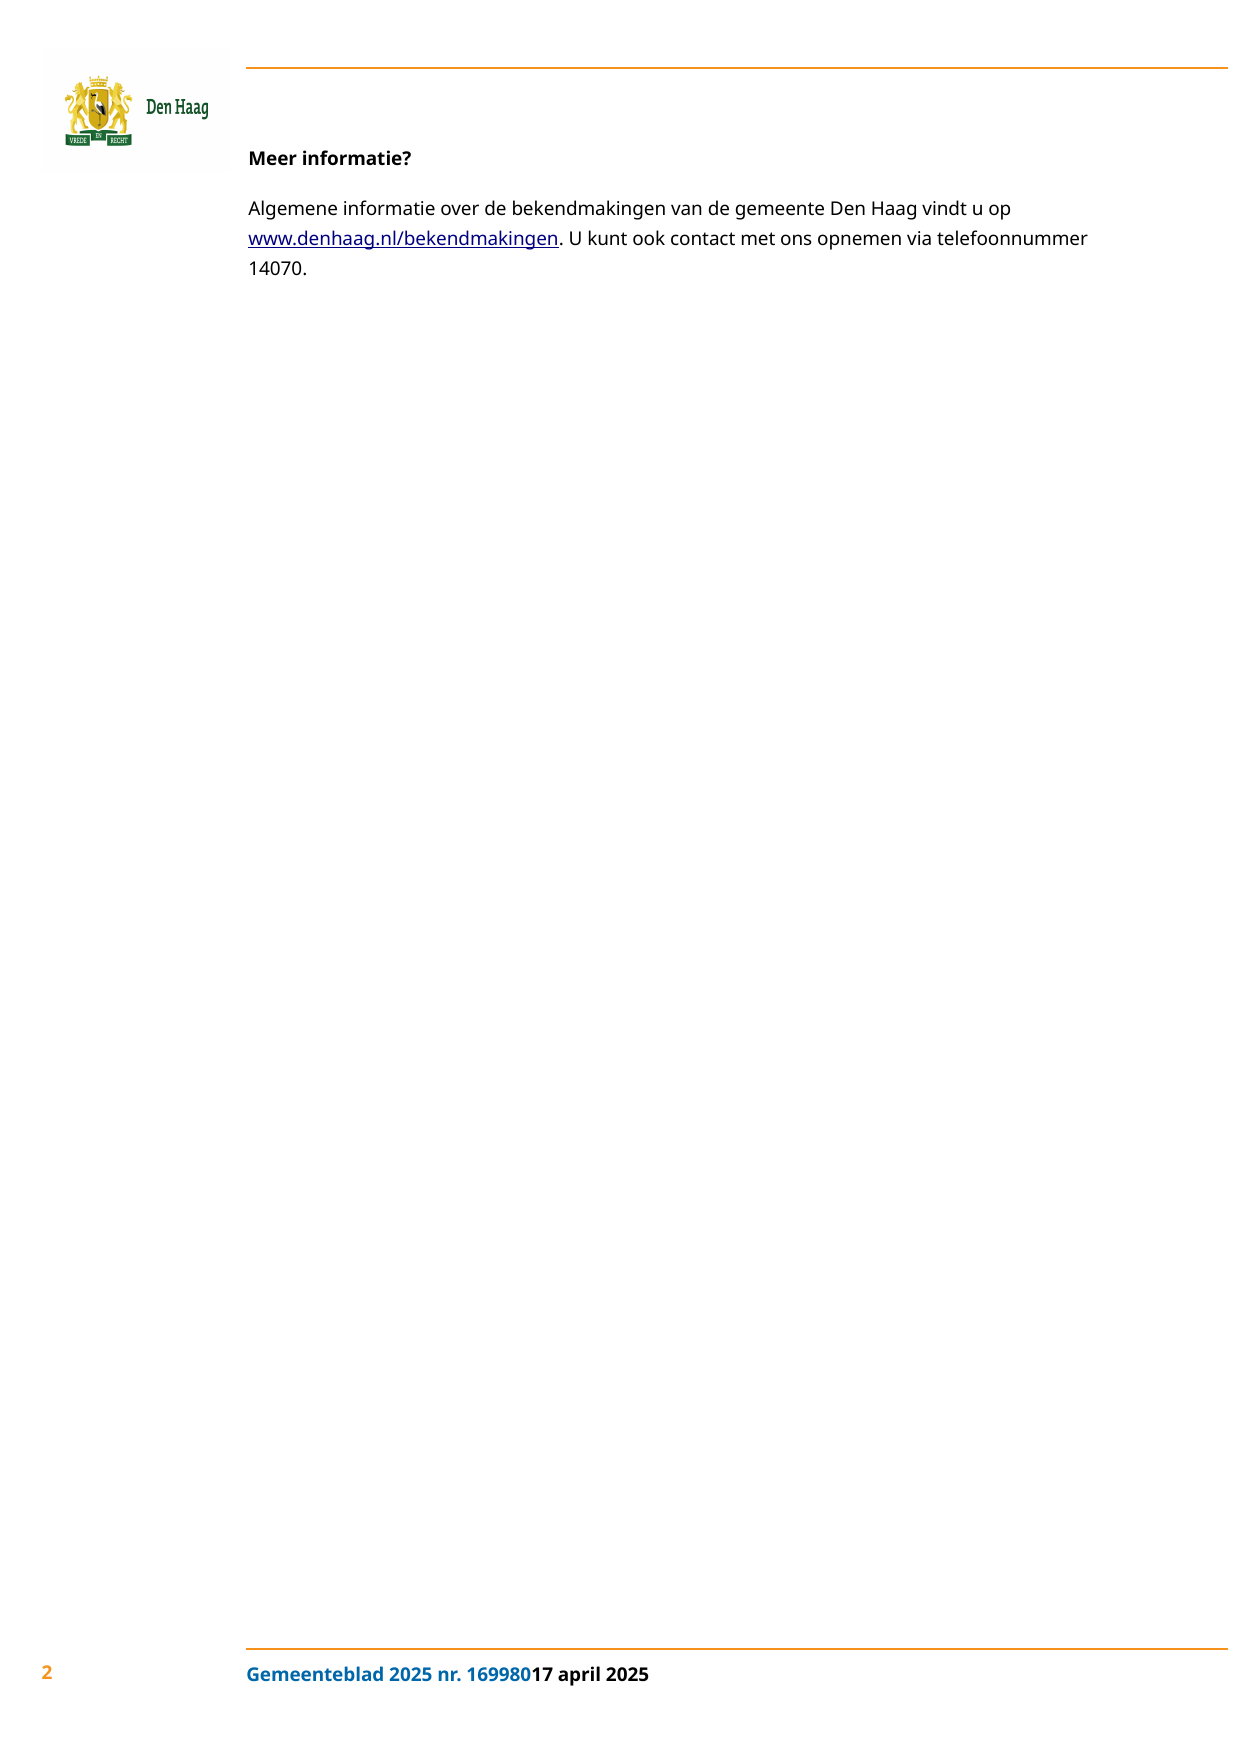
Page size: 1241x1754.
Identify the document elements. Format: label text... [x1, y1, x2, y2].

picture [41, 47, 231, 172]
text Meer informatie? [248, 145, 1152, 171]
text Algemene informatie over de bekendmakingen van de gemeente Den Haag vindt u op www.denhaag.nl/bekendmakingen. U kunt ook contact met ons opnemen via telefoonnummer 14070. [248, 196, 1152, 281]
